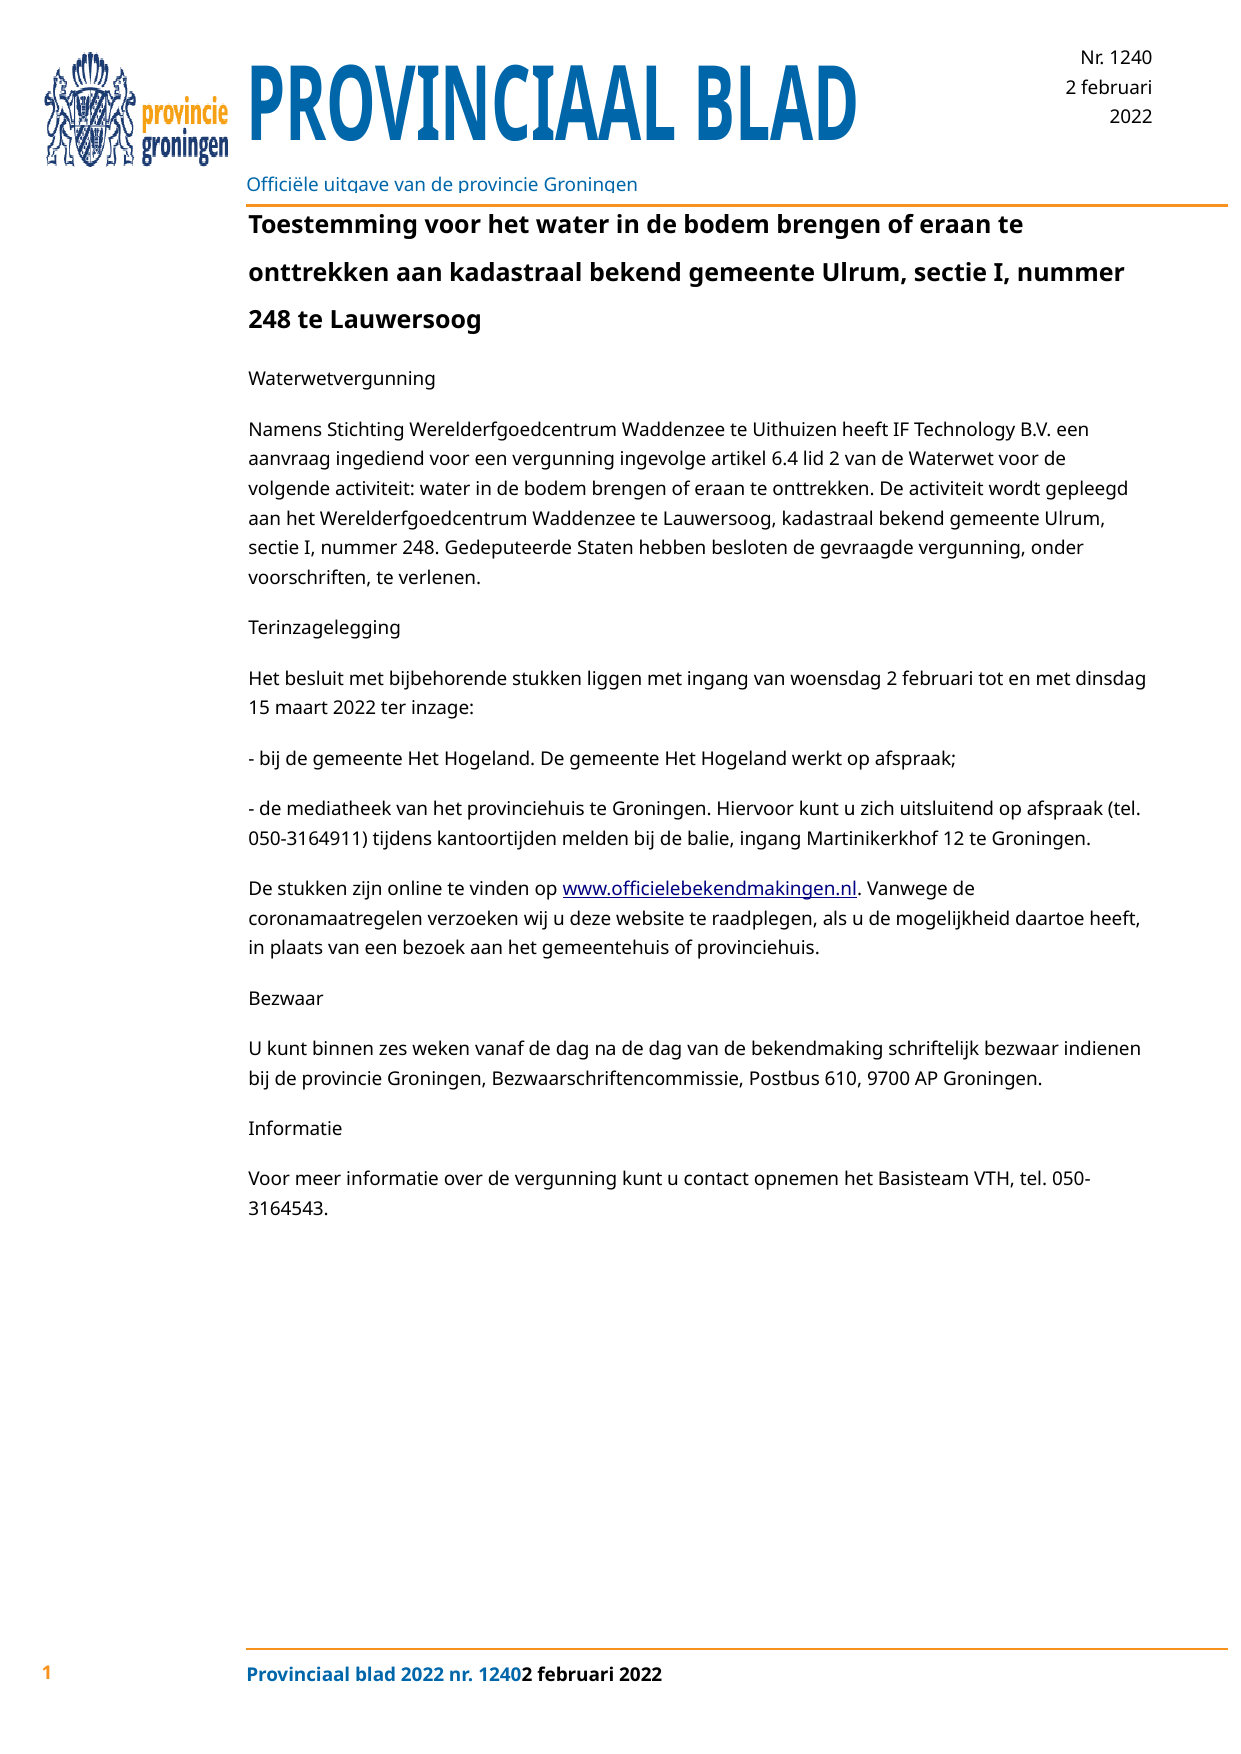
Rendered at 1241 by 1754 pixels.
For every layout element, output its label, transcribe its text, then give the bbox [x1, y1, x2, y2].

text - bij de gemeente Het Hogeland. De gemeente Het Hogeland werkt op afspraak; [248, 745, 1152, 770]
text Terinzagelegging [248, 614, 1152, 640]
text Bezwaar [248, 985, 1152, 1010]
text Waterwetvergunning [248, 366, 1152, 391]
text U kunt binnen zes weken vanaf de dag na de dag van de bekendmaking schriftelijk bezwaar indienen bij de provincie Groningen, Bezwaarschriftencommissie, Postbus 610, 9700 AP Groningen. [248, 1035, 1152, 1090]
text Het besluit met bijbehorende stukken liggen met ingang van woensdag 2 februari tot en met dinsdag 15 maart 2022 ter inzage: [248, 665, 1152, 720]
text Toestemming voor het water in de bodem brengen of eraan te onttrekken aan kadastraal bekend gemeente Ulrum, sectie I, nummer 248 te Lauwersoog [248, 207, 1152, 336]
text De stukken zijn online te vinden op www.officielebekendmakingen.nl. Vanwege de coronamaatregelen verzoeken wij u deze website te raadplegen, als u de mogelijkheid daartoe heeft, in plaats van een bezoek aan het gemeentehuis of provinciehuis. [248, 875, 1152, 960]
picture [41, 47, 231, 172]
text Informatie [248, 1115, 1152, 1141]
text Namens Stichting Werelderfgoedcentrum Waddenzee te Uithuizen heeft IF Technology B.V. een aanvraag ingediend voor een vergunning ingevolge artikel 6.4 lid 2 van de Waterwet voor de volgende activiteit: water in de bodem brengen of eraan te onttrekken. De activiteit wordt gepleegd aan het Werelderfgoedcentrum Waddenzee te Lauwersoog, kadastraal bekend gemeente Ulrum, sectie I, nummer 248. Gedeputeerde Staten hebben besloten de gevraagde vergunning, onder voorschriften, te verlenen. [248, 416, 1152, 589]
text Voor meer informatie over de vergunning kunt u contact opnemen het Basisteam VTH, tel. 050-3164543. [248, 1166, 1152, 1221]
text - de mediatheek van het provinciehuis te Groningen. Hiervoor kunt u zich uitsluitend op afspraak (tel. 050-3164911) tijdens kantoortijden melden bij de balie, ingang Martinikerkhof 12 te Groningen. [248, 795, 1152, 850]
